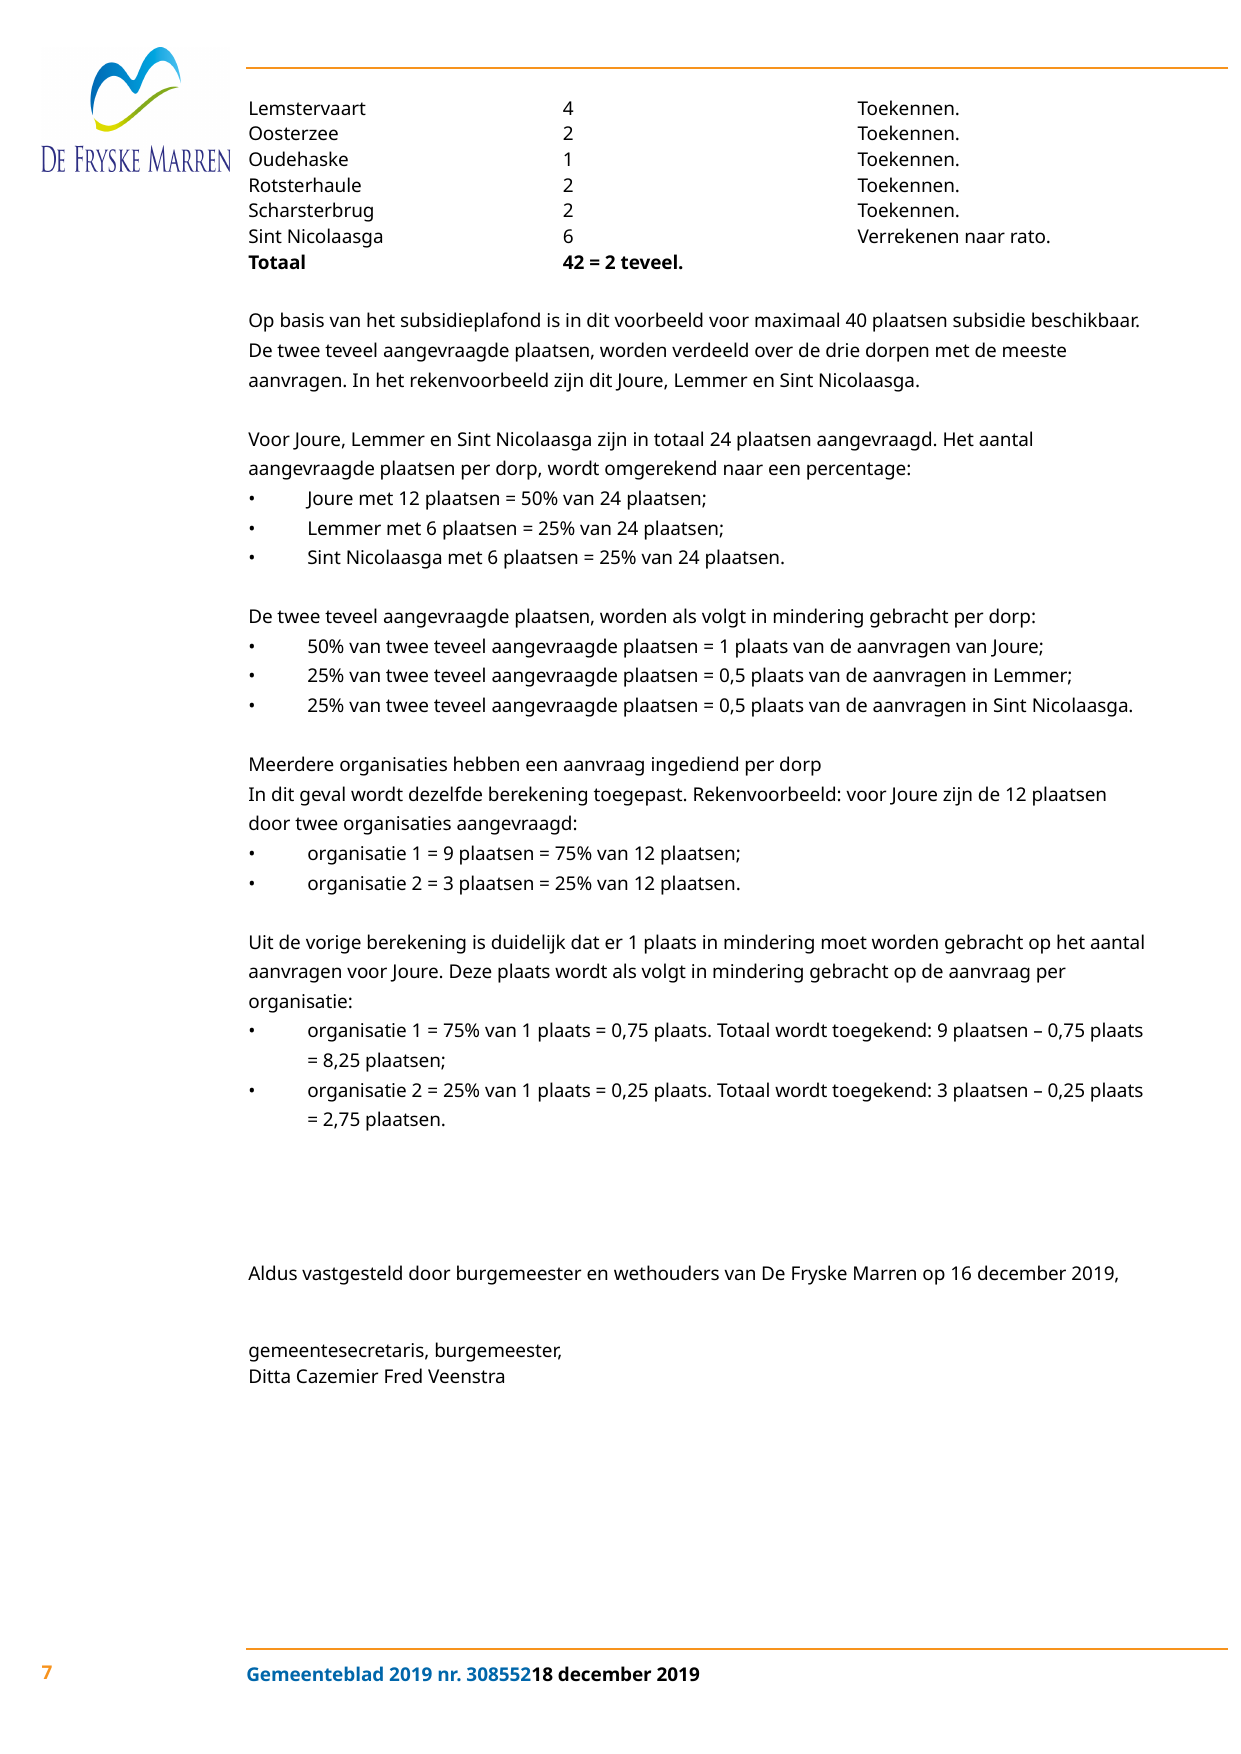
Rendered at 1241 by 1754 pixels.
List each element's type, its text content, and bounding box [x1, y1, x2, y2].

text Uit de vorige berekening is duidelijk dat er 1 plaats in mindering moet worden gebracht op het aantal aanvragen voor Joure. Deze plaats wordt als volgt in mindering gebracht op de aanvraag per organisatie: [248, 929, 1152, 1014]
table_cell Toekennen. [857, 146, 1152, 172]
table_cell Toekennen. [857, 95, 1152, 121]
list organisatie 2 = 3 plaatsen = 25% van 12 plaatsen. [248, 870, 1152, 896]
text gemeentesecretaris, burgemeester, [248, 1338, 1152, 1363]
list organisatie 1 = 75% van 1 plaats = 0,75 plaats. Totaal wordt toegekend: 9 plaatsen – 0,75 plaats = 8,25 plaatsen; [248, 1018, 1152, 1073]
list Lemmer met 6 plaatsen = 25% van 24 plaatsen; [248, 515, 1152, 541]
table_cell 4 [563, 95, 857, 121]
table_cell Toekennen. [857, 121, 1152, 146]
list 25% van twee teveel aangevraagde plaatsen = 0,5 plaats van de aanvragen in Sint Nicolaasga. [248, 692, 1152, 718]
table_cell Verrekenen naar rato. [857, 224, 1152, 249]
text De twee teveel aangevraagde plaatsen, worden als volgt in mindering gebracht per dorp: [248, 603, 1152, 629]
text Aldus vastgesteld door burgemeester en wethouders van De Fryske Marren op 16 december 2019, [248, 1261, 1152, 1286]
table_cell 2 [563, 121, 857, 146]
text Ditta Cazemier Fred Veenstra [248, 1363, 1152, 1389]
table_cell Scharsterbrug [248, 198, 563, 223]
text Op basis van het subsidieplafond is in dit voorbeeld voor maximaal 40 plaatsen subsidie beschikbaar. De twee teveel aangevraagde plaatsen, worden verdeeld over de drie dorpen met de meeste aanvragen. In het rekenvoorbeeld zijn dit Joure, Lemmer en Sint Nicolaasga. [248, 308, 1152, 393]
list 25% van twee teveel aangevraagde plaatsen = 0,5 plaats van de aanvragen in Lemmer; [248, 663, 1152, 688]
table_cell Toekennen. [857, 198, 1152, 223]
list 50% van twee teveel aangevraagde plaatsen = 1 plaats van de aanvragen van Joure; [248, 633, 1152, 659]
picture [41, 47, 231, 172]
table_cell Oosterzee [248, 121, 563, 146]
list Joure met 12 plaatsen = 50% van 24 plaatsen; [248, 485, 1152, 511]
table_cell Rotsterhaule [248, 172, 563, 198]
table_cell 2 [563, 198, 857, 223]
table_cell Toekennen. [857, 172, 1152, 198]
table_cell Totaal [248, 249, 563, 275]
list organisatie 1 = 9 plaatsen = 75% van 12 plaatsen; [248, 840, 1152, 866]
table_cell Lemstervaart [248, 95, 563, 121]
list Sint Nicolaasga met 6 plaatsen = 25% van 24 plaatsen. [248, 544, 1152, 570]
list organisatie 2 = 25% van 1 plaats = 0,25 plaats. Totaal wordt toegekend: 3 plaatsen – 0,25 plaats = 2,75 plaatsen. [248, 1077, 1152, 1132]
table_cell 42 = 2 teveel. [563, 249, 857, 275]
text In dit geval wordt dezelfde berekening toegepast. Rekenvoorbeeld: voor Joure zijn de 12 plaatsen door twee organisaties aangevraagd: [248, 781, 1152, 836]
table_cell 6 [563, 224, 857, 249]
table_cell 2 [563, 172, 857, 198]
table_cell 1 [563, 146, 857, 172]
table_cell Oudehaske [248, 146, 563, 172]
text Voor Joure, Lemmer en Sint Nicolaasga zijn in totaal 24 plaatsen aangevraagd. Het aantal aangevraagde plaatsen per dorp, wordt omgerekend naar een percentage: [248, 426, 1152, 481]
table_cell Sint Nicolaasga [248, 224, 563, 249]
text Meerdere organisaties hebben een aanvraag ingediend per dorp [248, 751, 1152, 777]
table_cell [857, 249, 1152, 275]
